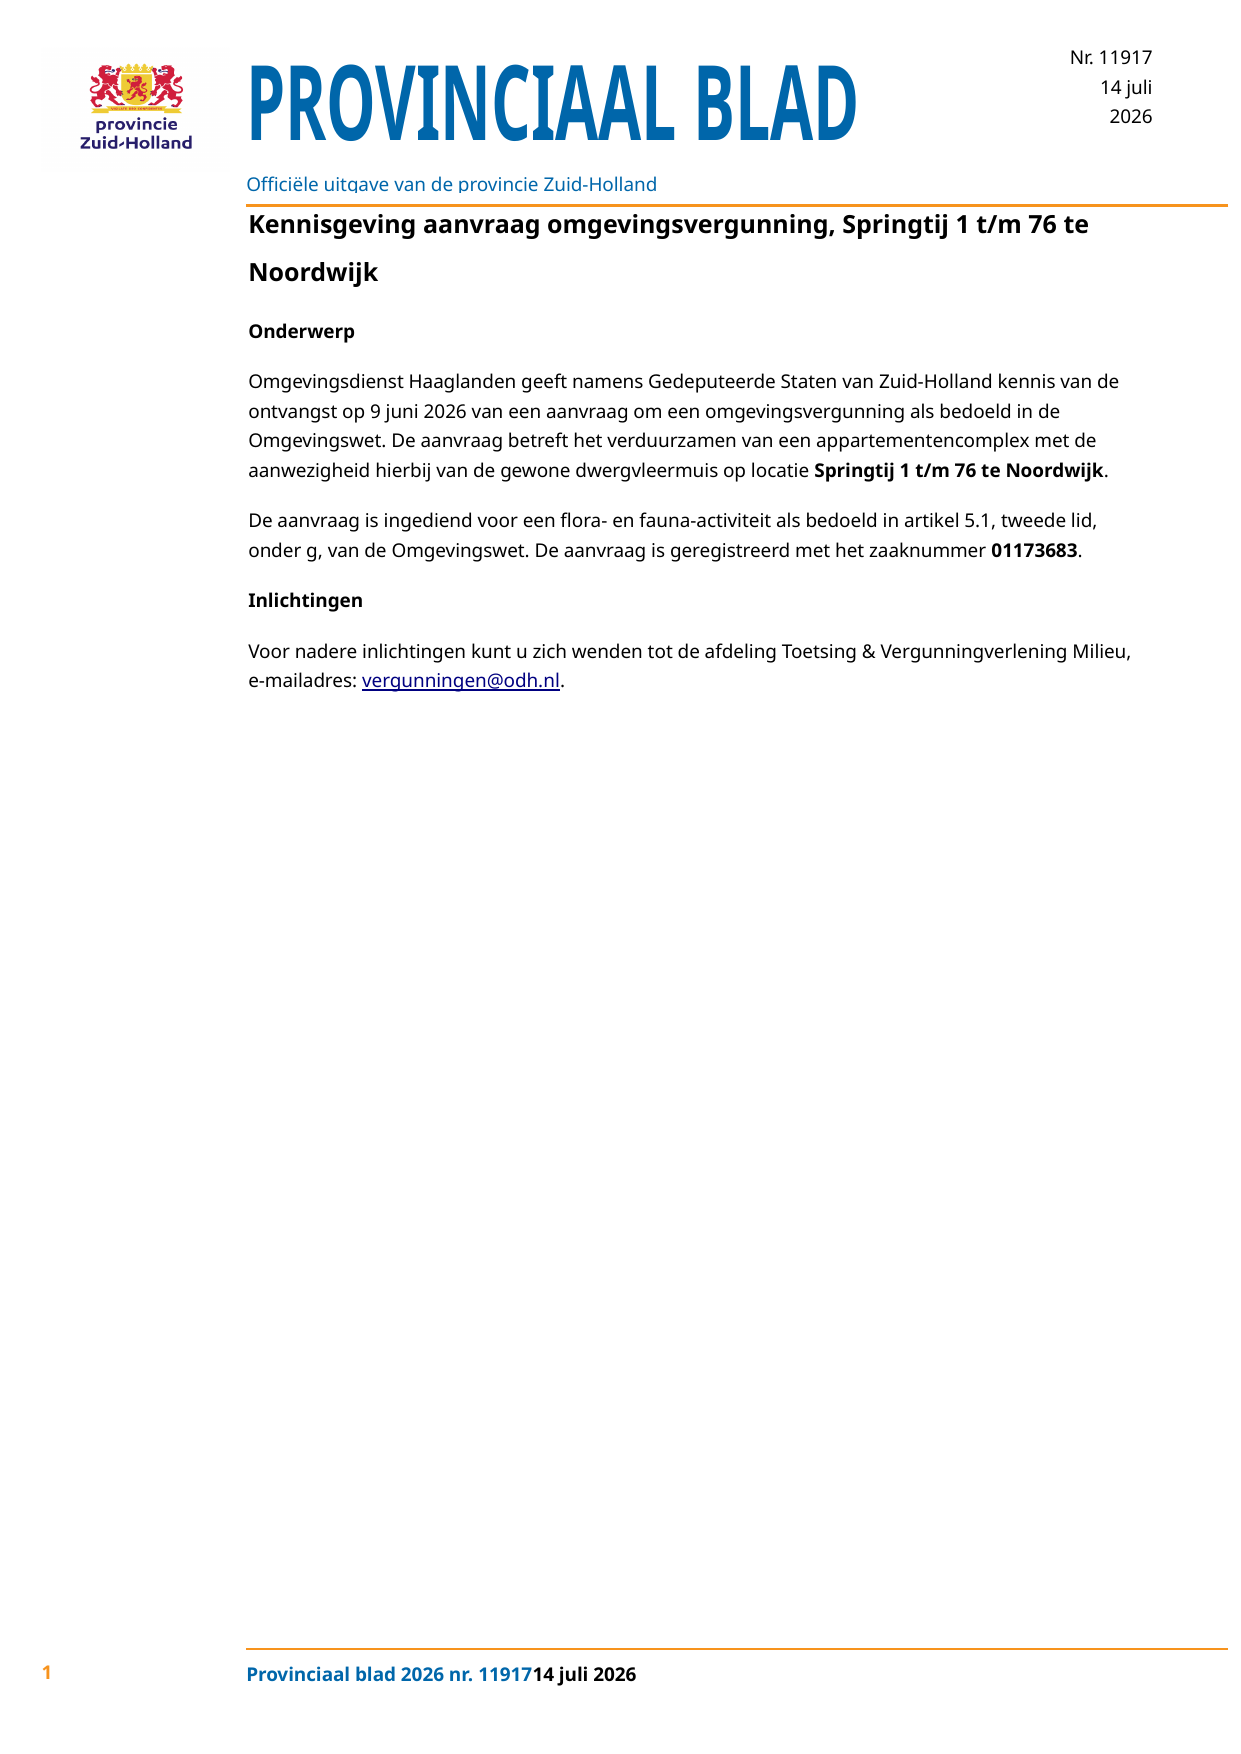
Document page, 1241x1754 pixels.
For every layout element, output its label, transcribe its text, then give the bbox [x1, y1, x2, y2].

text Onderwerp [248, 318, 1152, 344]
text Omgevingsdienst Haaglanden geeft namens Gedeputeerde Staten van Zuid-Holland kennis van de ontvangst op 9 juni 2026 van een aanvraag om een omgevingsvergunning als bedoeld in de Omgevingswet. De aanvraag betreft het verduurzamen van een appartementencomplex met de aanwezigheid hierbij van de gewone dwergvleermuis op locatie Springtij 1 t/m 76 te Noordwijk. [248, 368, 1152, 483]
text Voor nadere inlichtingen kunt u zich wenden tot de afdeling Toetsing & Vergunningverlening Milieu, e-mailadres: vergunningen@odh.nl. [248, 638, 1152, 693]
text Kennisgeving aanvraag omgevingsvergunning, Springtij 1 t/m 76 te Noordwijk [248, 207, 1152, 288]
text Inlichtingen [248, 587, 1152, 613]
picture [41, 47, 231, 172]
text De aanvraag is ingediend voor een flora- en fauna-activiteit als bedoeld in artikel 5.1, tweede lid, onder g, van de Omgevingswet. De aanvraag is geregistreerd met het zaaknummer 01173683. [248, 507, 1152, 563]
